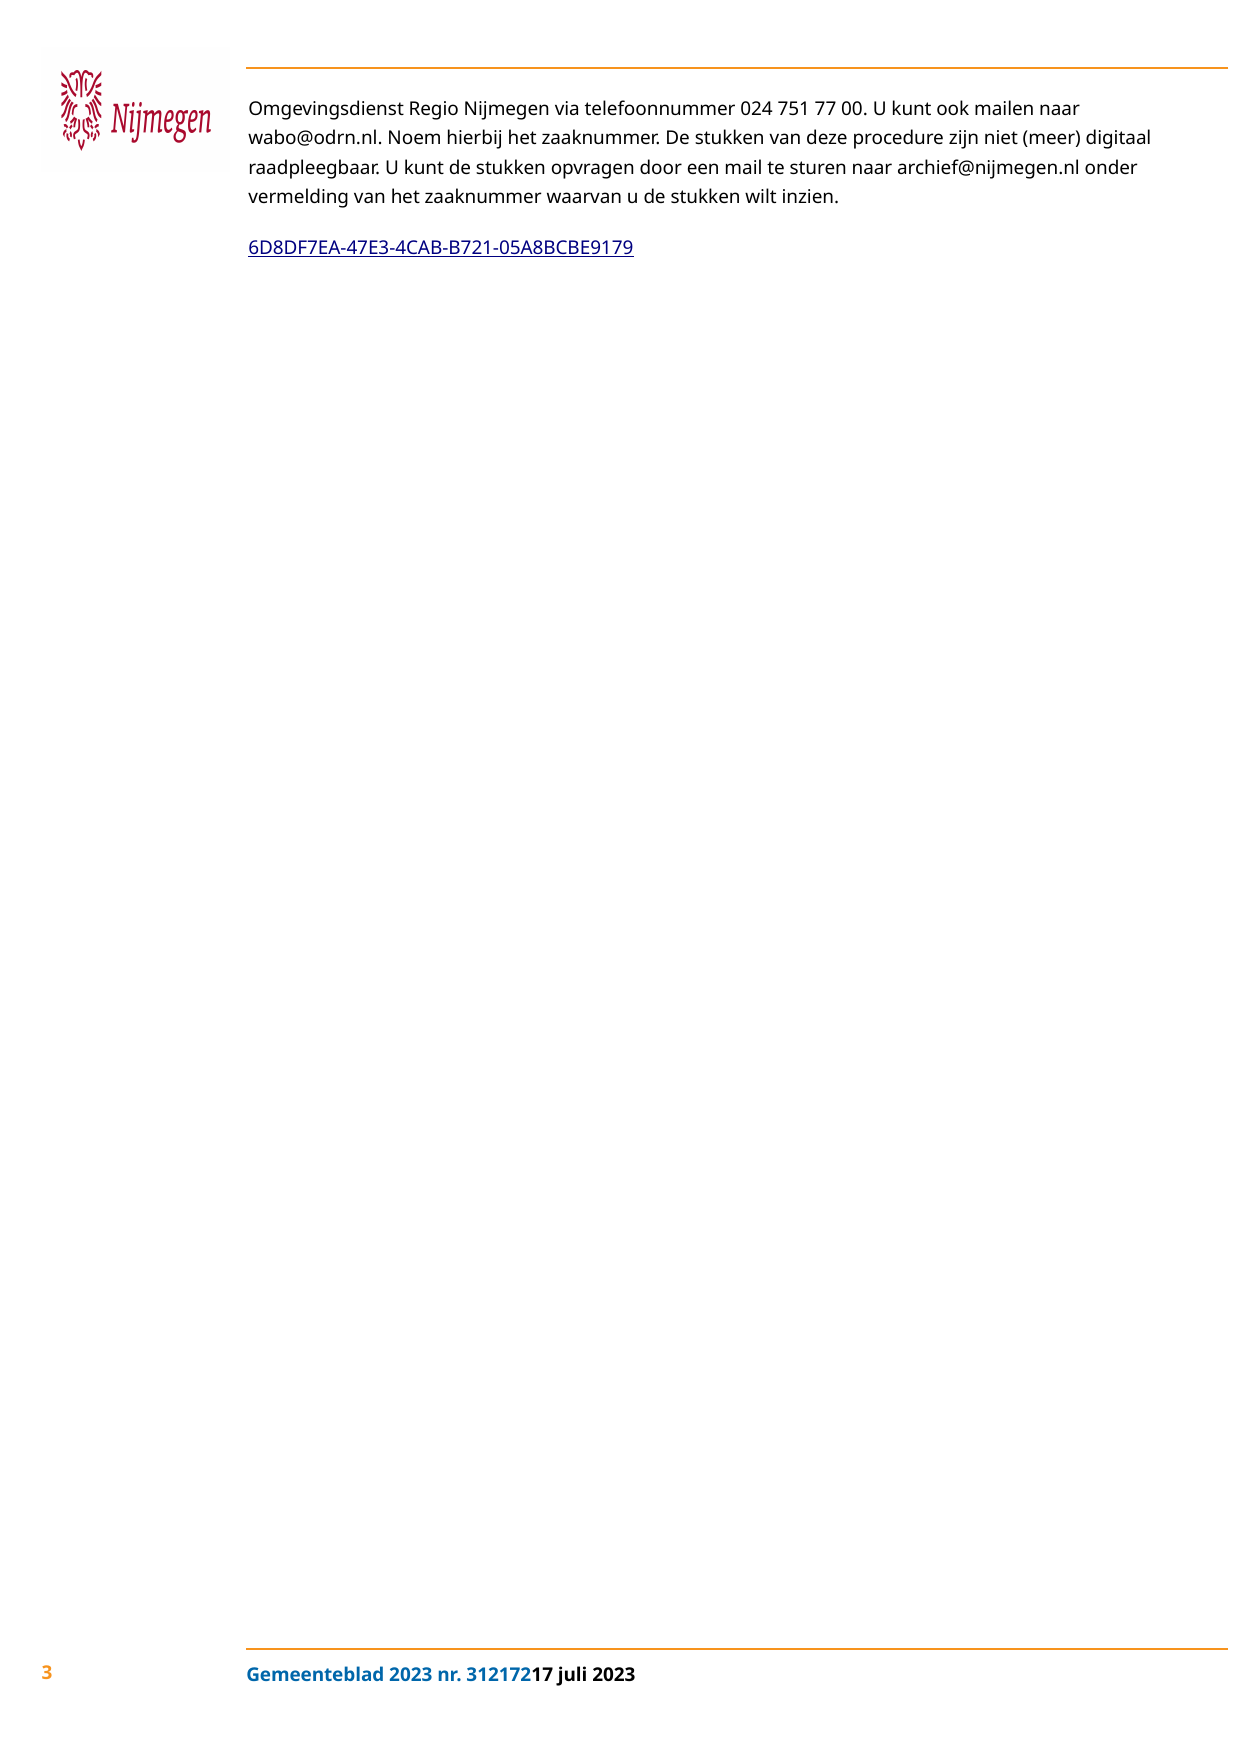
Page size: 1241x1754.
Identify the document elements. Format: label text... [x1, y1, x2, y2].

text 6D8DF7EA-47E3-4CAB-B721-05A8BCBE9179 [248, 234, 1152, 260]
picture [41, 47, 231, 172]
text Omgevingsdienst Regio Nijmegen via telefoonnummer 024 751 77 00. U kunt ook mailen naar wabo@odrn.nl. Noem hierbij het zaaknummer. De stukken van deze procedure zijn niet (meer) digitaal raadpleegbaar. U kunt de stukken opvragen door een mail te sturen naar archief@nijmegen.nl onder vermelding van het zaaknummer waarvan u de stukken wilt inzien. [248, 95, 1152, 209]
